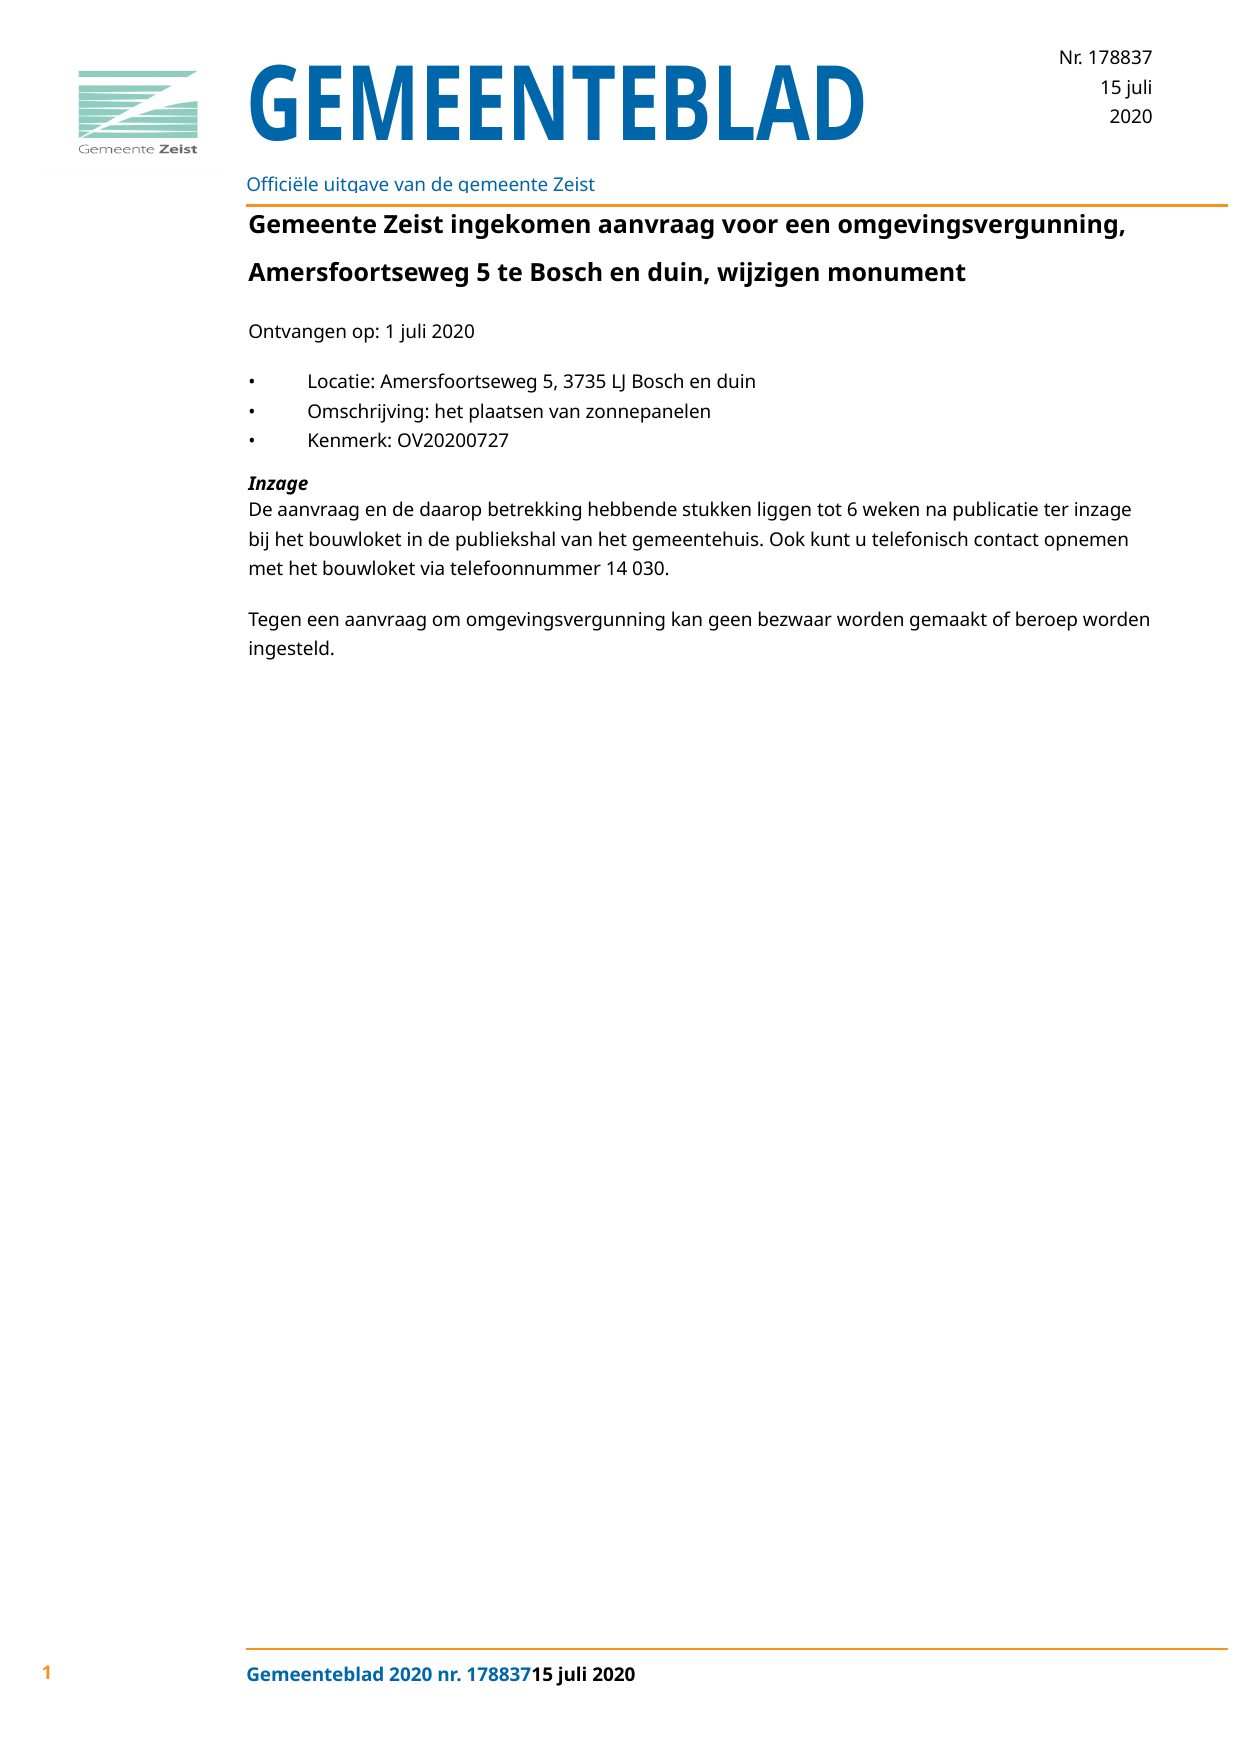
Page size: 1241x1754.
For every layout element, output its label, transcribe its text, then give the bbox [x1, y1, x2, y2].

list Omschrijving: het plaatsen van zonnepanelen [248, 398, 1152, 424]
text De aanvraag en de daarop betrekking hebbende stukken liggen tot 6 weken na publicatie ter inzage bij het bouwloket in de publiekshal van het gemeentehuis. Ook kunt u telefonisch contact opnemen met het bouwloket via telefoonnummer 14 030. [248, 496, 1152, 581]
list Locatie: Amersfoortseweg 5, 3735 LJ Bosch en duin [248, 368, 1152, 394]
picture [41, 47, 231, 172]
list Kenmerk: OV20200727 [248, 427, 1152, 453]
text Inzage [248, 471, 1152, 496]
text Gemeente Zeist ingekomen aanvraag voor een omgevingsvergunning, Amersfoortseweg 5 te Bosch en duin, wijzigen monument [248, 207, 1152, 288]
text Tegen een aanvraag om omgevingsvergunning kan geen bezwaar worden gemaakt of beroep worden ingesteld. [248, 606, 1152, 661]
text Ontvangen op: 1 juli 2020 [248, 318, 1152, 344]
